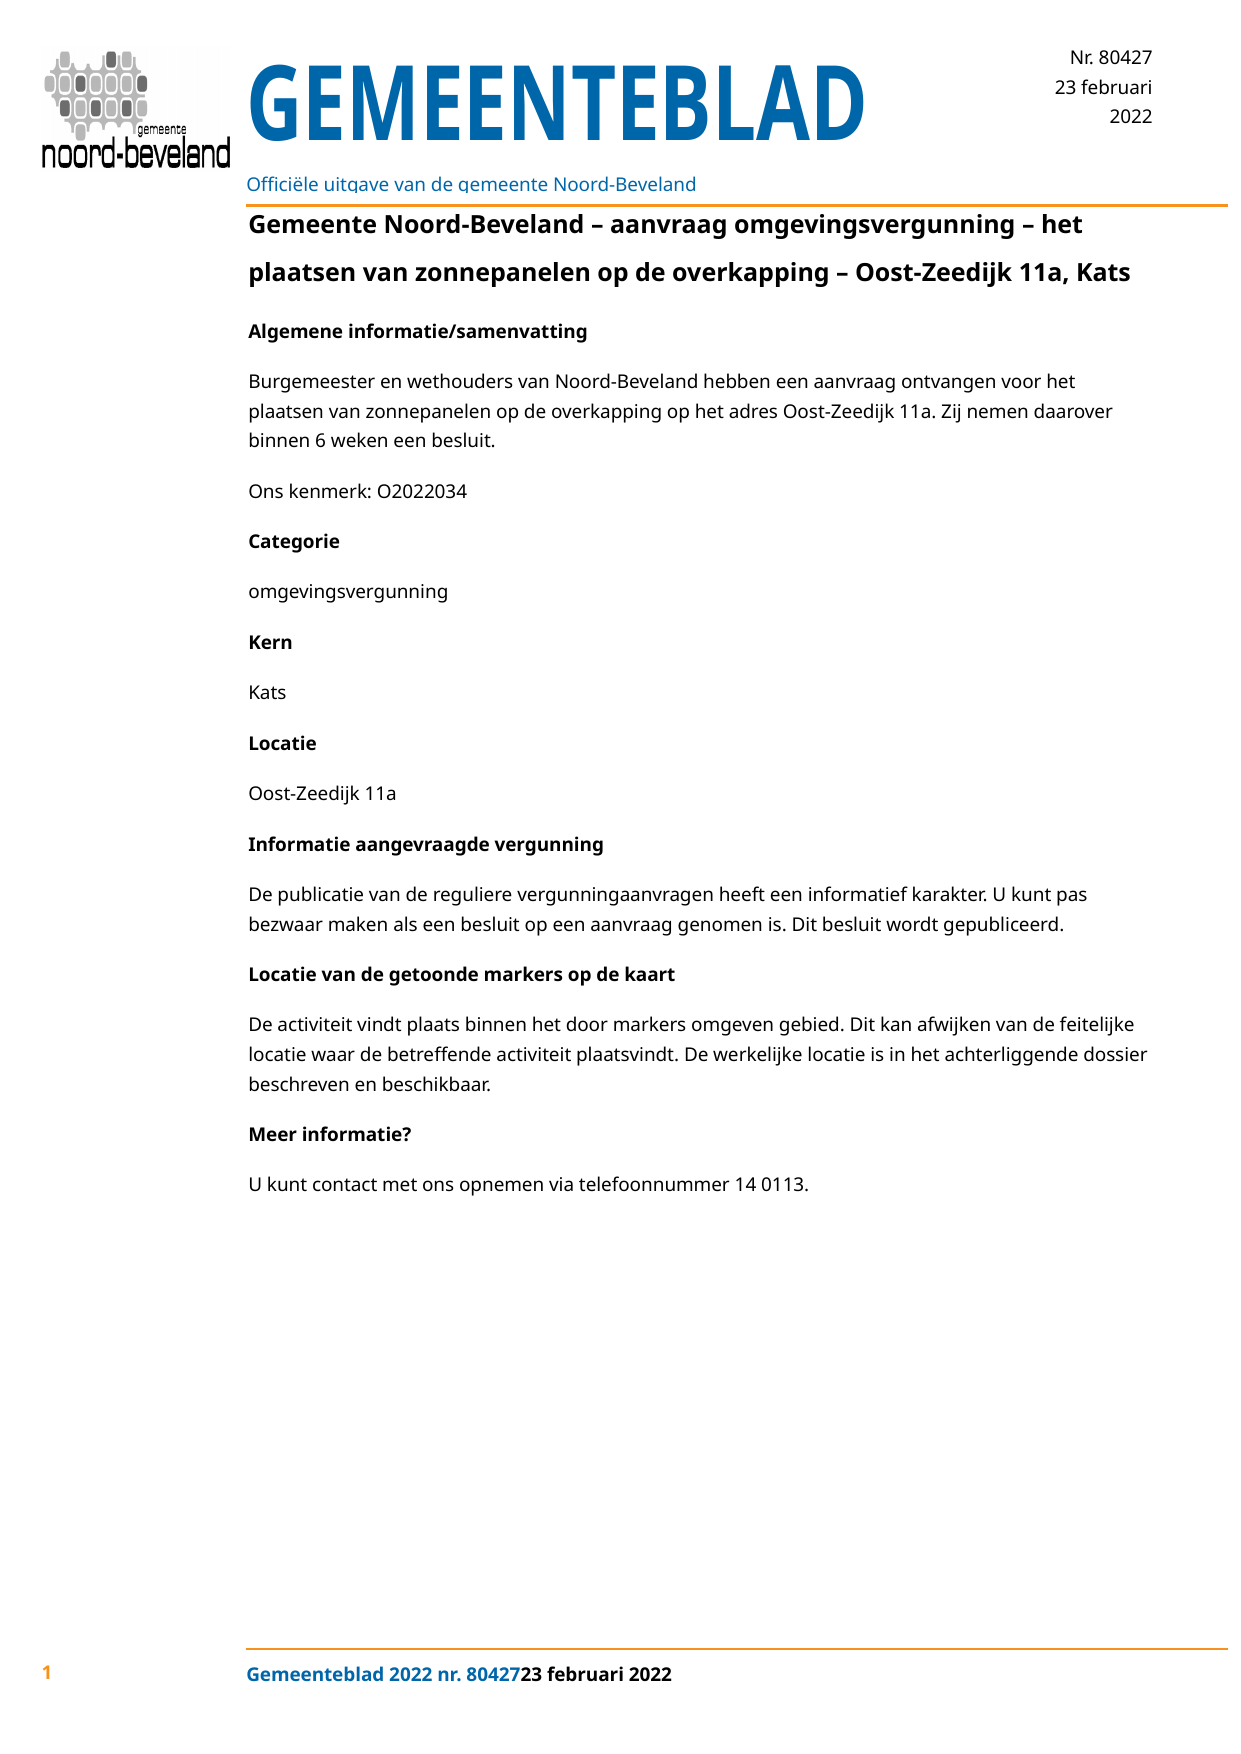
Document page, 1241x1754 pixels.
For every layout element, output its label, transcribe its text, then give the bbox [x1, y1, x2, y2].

text Ons kenmerk: O2022034 [248, 478, 1152, 504]
text De activiteit vindt plaats binnen het door markers omgeven gebied. Dit kan afwijken van de feitelijke locatie waar de betreffende activiteit plaatsvindt. De werkelijke locatie is in het achterliggende dossier beschreven en beschikbaar. [248, 1012, 1152, 1097]
text De publicatie van de reguliere vergunningaanvragen heeft een informatief karakter. U kunt pas bezwaar maken als een besluit op een aanvraag genomen is. Dit besluit wordt gepubliceerd. [248, 881, 1152, 937]
text Kern [248, 629, 1152, 655]
text Categorie [248, 528, 1152, 554]
text Informatie aangevraagde vergunning [248, 831, 1152, 857]
text Locatie van de getoonde markers op de kaart [248, 961, 1152, 987]
picture [41, 47, 231, 172]
text Burgemeester en wethouders van Noord-Beveland hebben een aanvraag ontvangen voor het plaatsen van zonnepanelen op de overkapping op het adres Oost-Zeedijk 11a. Zij nemen daarover binnen 6 weken een besluit. [248, 368, 1152, 453]
text Oost-Zeedijk 11a [248, 780, 1152, 806]
text Kats [248, 679, 1152, 705]
text Algemene informatie/samenvatting [248, 318, 1152, 344]
text U kunt contact met ons opnemen via telefoonnummer 14 0113. [248, 1172, 1152, 1197]
text Meer informatie? [248, 1121, 1152, 1147]
text Gemeente Noord-Beveland – aanvraag omgevingsvergunning – het plaatsen van zonnepanelen op de overkapping – Oost-Zeedijk 11a, Kats [248, 207, 1152, 288]
text Locatie [248, 730, 1152, 756]
text omgevingsvergunning [248, 579, 1152, 604]
